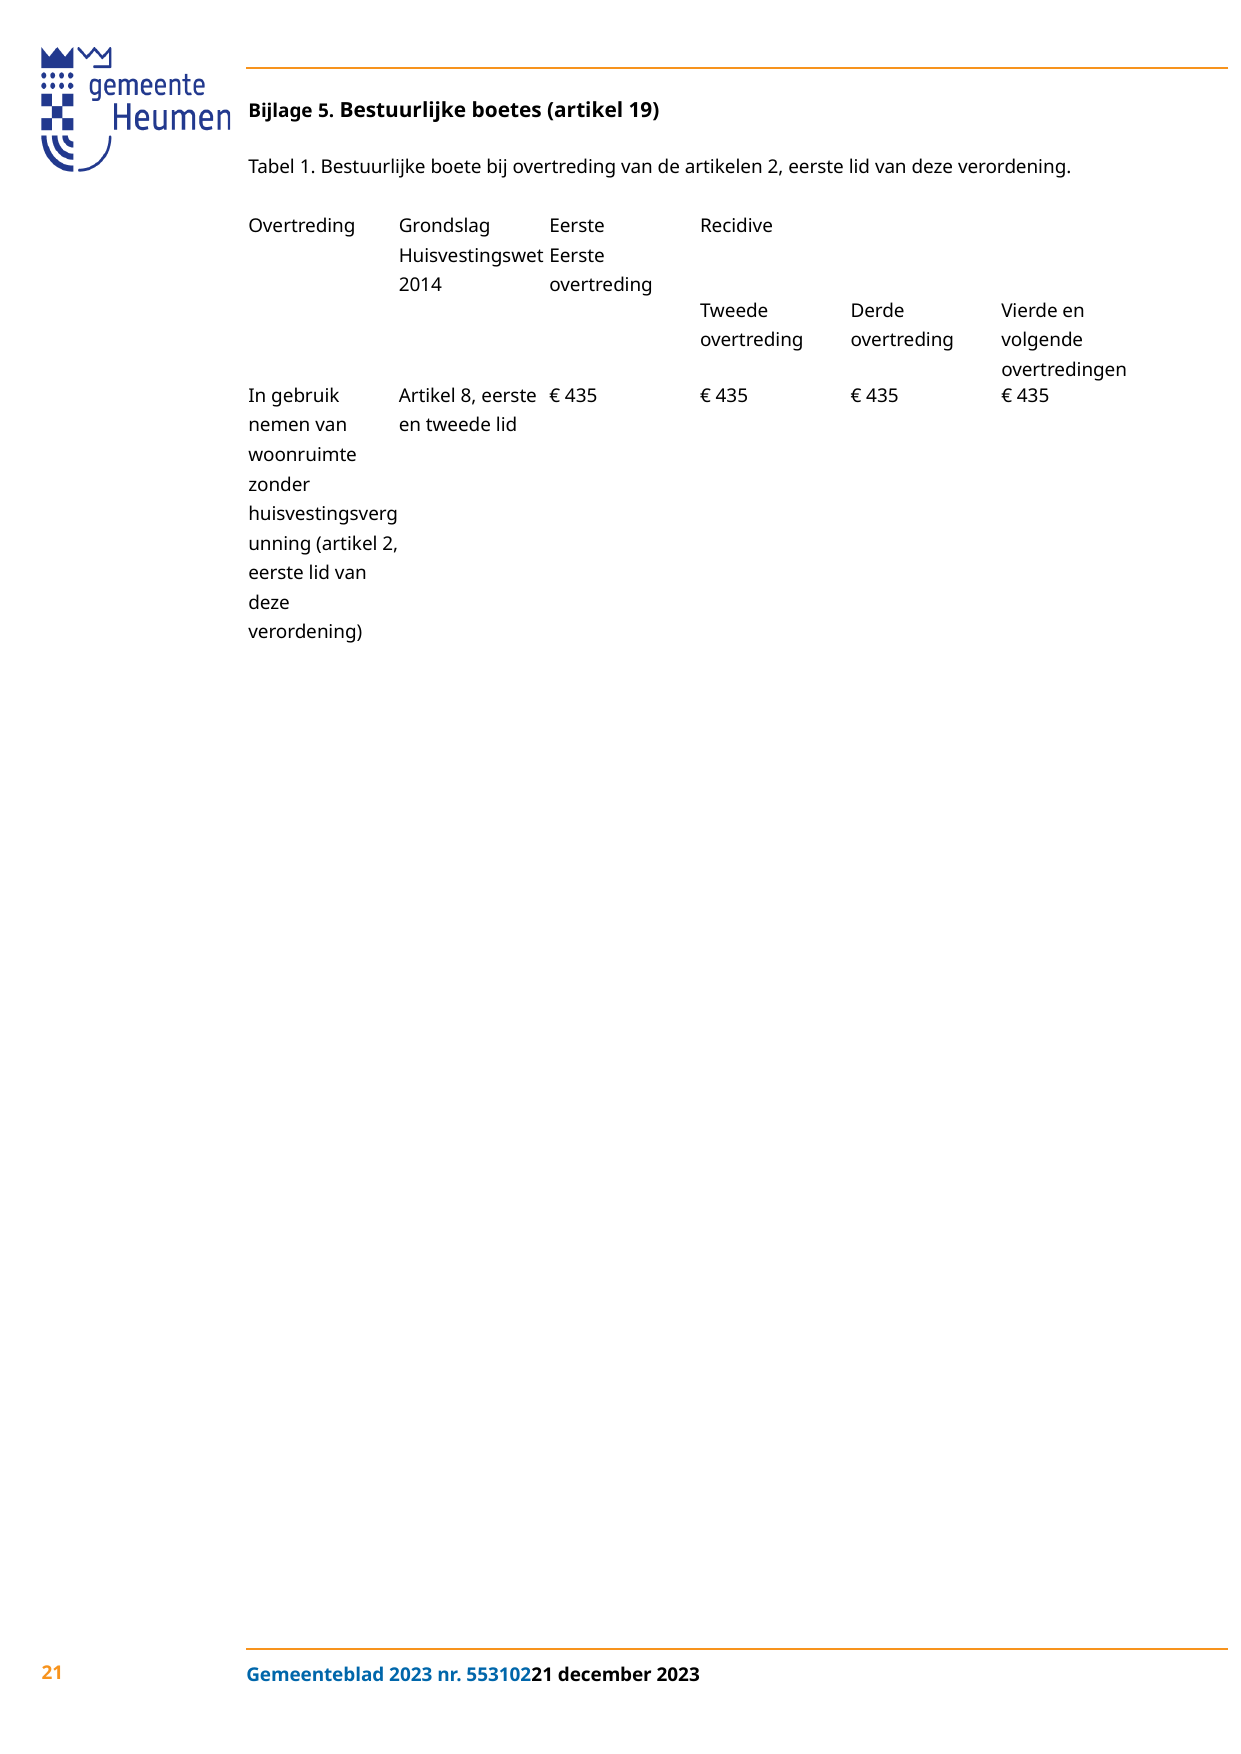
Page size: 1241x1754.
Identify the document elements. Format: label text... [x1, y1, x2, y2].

table_header Grondslag Huisvestingswet 2014 [399, 212, 549, 297]
table_cell € 435 [549, 382, 700, 644]
table_header Eerste Eerste overtreding [549, 212, 700, 297]
table_header Recidive [700, 212, 1152, 297]
text Tabel 1. Bestuurlijke boete bij overtreding van de artikelen 2, eerste lid van deze verordening. [248, 153, 1152, 179]
table_cell [549, 297, 700, 382]
table_cell Vierde en volgende overtredingen [1001, 297, 1152, 382]
table_cell Derde overtreding [850, 297, 1001, 382]
text Bijlage 5. Bestuurlijke boetes (artikel 19) [248, 95, 1152, 123]
table_cell Artikel 8, eerste en tweede lid [399, 382, 549, 644]
table_cell € 435 [850, 382, 1001, 644]
table_cell € 435 [700, 382, 850, 644]
table_cell Tweede overtreding [700, 297, 850, 382]
table_header Overtreding [248, 212, 398, 297]
table_cell [248, 297, 398, 382]
table_cell [399, 297, 549, 382]
table_cell In gebruik nemen van woonruimte zonder huisvestingsvergunning (artikel 2, eerste lid van deze verordening) [248, 382, 398, 644]
picture [41, 47, 231, 172]
table_cell € 435 [1001, 382, 1152, 644]
